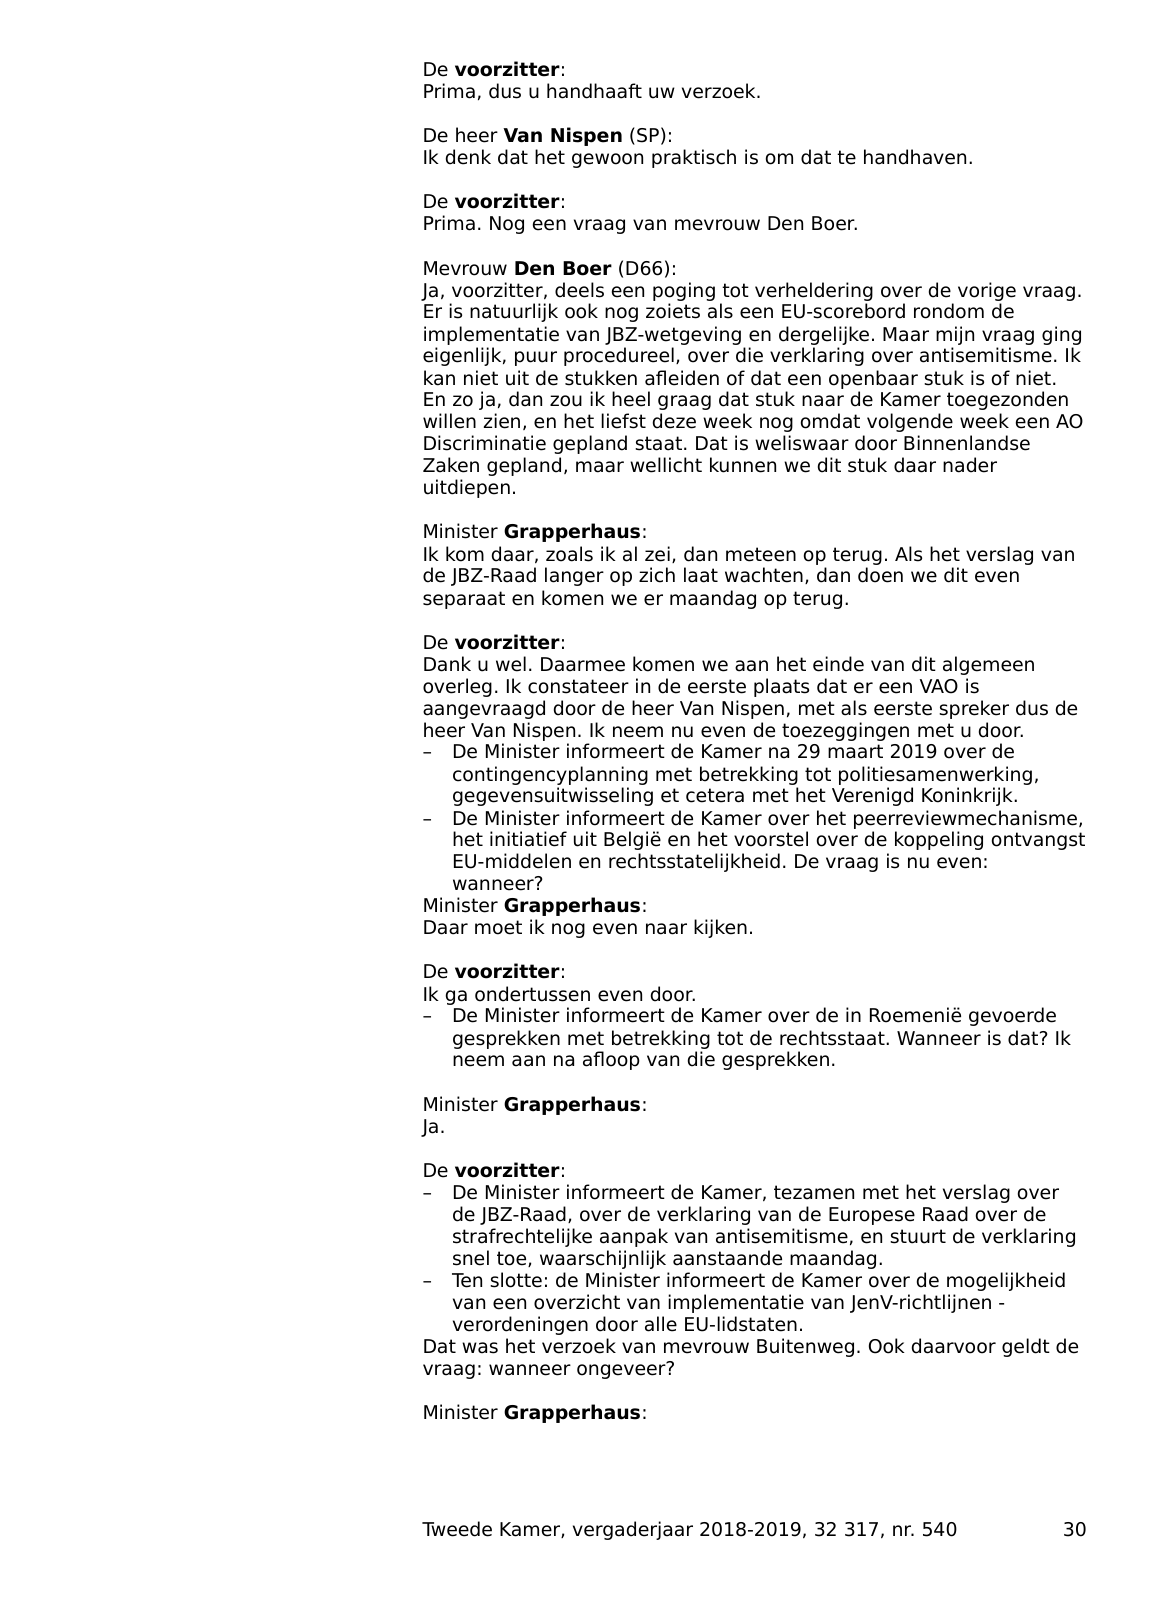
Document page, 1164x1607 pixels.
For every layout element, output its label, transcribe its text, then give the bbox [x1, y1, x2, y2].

text Mevrouw Den Boer (D66): [422, 257, 1087, 279]
text – Ten slotte: de Minister informeert de Kamer over de mogelijkheid van een overzicht van implementatie van JenV-richtlijnen -verordeningen door alle EU-lidstaten. [422, 1269, 1087, 1336]
text – De Minister informeert de Kamer na 29 maart 2019 over de contingencyplanning met betrekking tot politiesamenwerking, gegevensuitwisseling et cetera met het Verenigd Koninkrijk. [422, 741, 1087, 807]
text Prima, dus u handhaaft uw verzoek. [422, 81, 1087, 103]
text De heer Van Nispen (SP): [422, 125, 1087, 147]
text De voorzitter: [422, 1160, 1087, 1182]
text De voorzitter: [422, 59, 1087, 81]
text Minister Grapperhaus: [422, 1093, 1087, 1116]
text De voorzitter: [422, 191, 1087, 213]
text Minister Grapperhaus: [422, 895, 1087, 917]
text De voorzitter: [422, 961, 1087, 983]
text De voorzitter: [422, 632, 1087, 653]
text – De Minister informeert de Kamer over het peerreviewmechanisme, het initiatief uit België en het voorstel over de koppeling ontvangst EU-middelen en rechtsstatelijkheid. De vraag is nu even: wanneer? [422, 807, 1087, 895]
text – De Minister informeert de Kamer, tezamen met het verslag over de JBZ-Raad, over de verklaring van de Europese Raad over de strafrechtelijke aanpak van antisemitisme, en stuurt de verklaring snel toe, waarschijnlijk aanstaande maandag. [422, 1182, 1087, 1269]
text Ja, voorzitter, deels een poging tot verheldering over de vorige vraag. Er is natuurlijk ook nog zoiets als een EU-scorebord rondom de implementatie van JBZ-wetgeving en dergelijke. Maar mijn vraag ging eigenlijk, puur procedureel, over die verklaring over antisemitisme. Ik kan niet uit de stukken afleiden of dat een openbaar stuk is of niet. En zo ja, dan zou ik heel graag dat stuk naar de Kamer toegezonden willen zien, en het liefst deze week nog omdat volgende week een AO Discriminatie gepland staat. Dat is weliswaar door Binnenlandse Zaken gepland, maar wellicht kunnen we dit stuk daar nader uitdiepen. [422, 279, 1087, 499]
text Minister Grapperhaus: [422, 1402, 1087, 1424]
text Dat was het verzoek van mevrouw Buitenweg. Ook daarvoor geldt de vraag: wanneer ongeveer? [422, 1336, 1087, 1379]
text Dank u wel. Daarmee komen we aan het einde van dit algemeen overleg. Ik constateer in de eerste plaats dat er een VAO is aangevraagd door de heer Van Nispen, met als eerste spreker dus de heer Van Nispen. Ik neem nu even de toezeggingen met u door. [422, 653, 1087, 741]
text – De Minister informeert de Kamer over de in Roemenië gevoerde gesprekken met betrekking tot de rechtsstaat. Wanneer is dat? Ik neem aan na afloop van die gesprekken. [422, 1005, 1087, 1071]
text Ik denk dat het gewoon praktisch is om dat te handhaven. [422, 147, 1087, 169]
text Ik ga ondertussen even door. [422, 983, 1087, 1005]
text Ja. [422, 1116, 1087, 1137]
text Minister Grapperhaus: [422, 521, 1087, 543]
text Prima. Nog een vraag van mevrouw Den Boer. [422, 213, 1087, 235]
text Daar moet ik nog even naar kijken. [422, 917, 1087, 939]
text Ik kom daar, zoals ik al zei, dan meteen op terug. Als het verslag van de JBZ-Raad langer op zich laat wachten, dan doen we dit even separaat en komen we er maandag op terug. [422, 543, 1087, 609]
